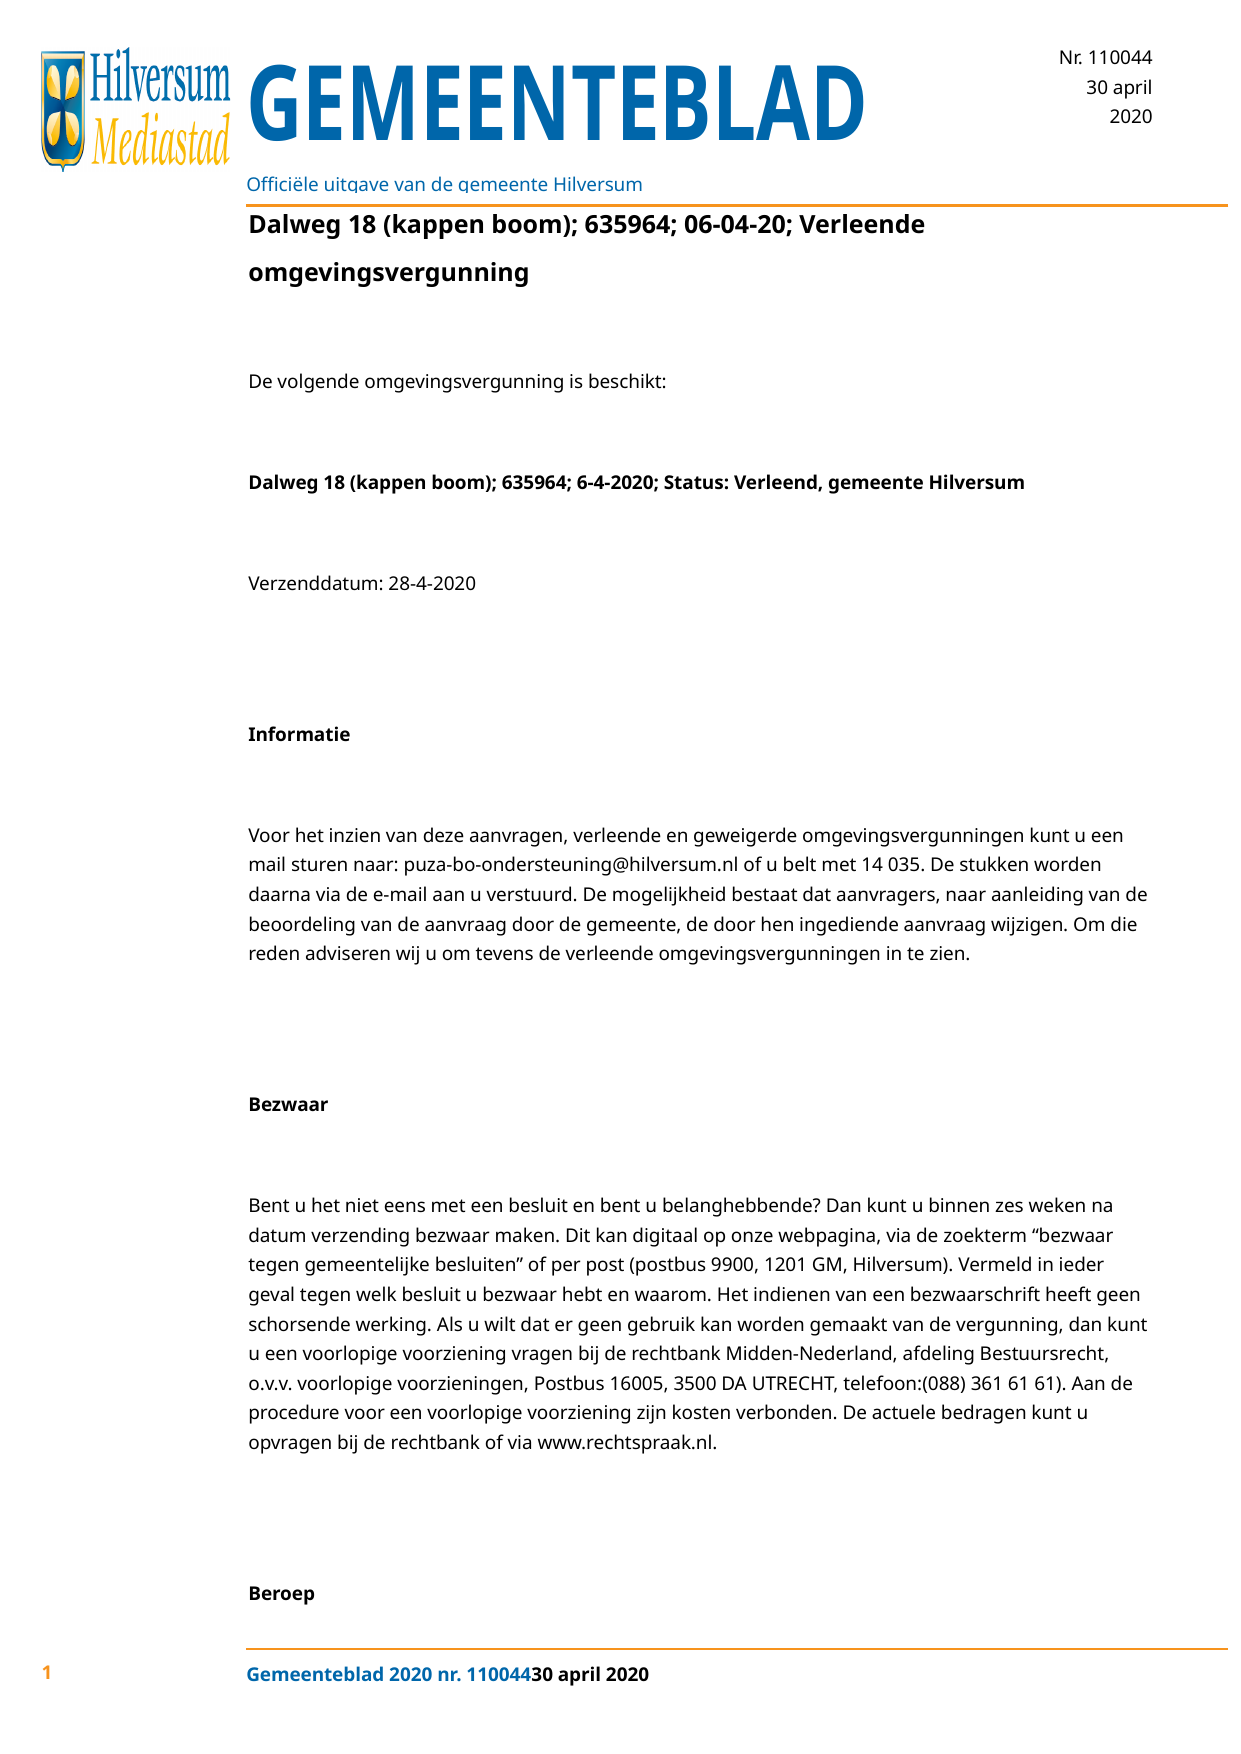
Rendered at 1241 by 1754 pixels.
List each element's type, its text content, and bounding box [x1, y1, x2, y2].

picture [41, 47, 231, 172]
text Informatie [248, 721, 1152, 747]
text Beroep [248, 1580, 1152, 1606]
text Verzenddatum: 28-4-2020 [248, 570, 1152, 596]
text Dalweg 18 (kappen boom); 635964; 6-4-2020; Status: Verleend, gemeente Hilversum [248, 469, 1152, 495]
text Bent u het niet eens met een besluit en bent u belanghebbende? Dan kunt u binnen zes weken na datum verzending bezwaar maken. Dit kan digitaal op onze webpagina, via de zoekterm “bezwaar tegen gemeentelijke besluiten” of per post (postbus 9900, 1201 GM, Hilversum). Vermeld in ieder geval tegen welk besluit u bezwaar hebt en waarom. Het indienen van een bezwaarschrift heeft geen schorsende werking. Als u wilt dat er geen gebruik kan worden gemaakt van de vergunning, dan kunt u een voorlopige voorziening vragen bij de rechtbank Midden-Nederland, afdeling Bestuursrecht, o.v.v. voorlopige voorzieningen, Postbus 16005, 3500 DA UTRECHT, telefoon:(088) 361 61 61). Aan de procedure voor een voorlopige voorziening zijn kosten verbonden. De actuele bedragen kunt u opvragen bij de rechtbank of via www.rechtspraak.nl. [248, 1192, 1152, 1455]
text Bezwaar [248, 1092, 1152, 1117]
text Dalweg 18 (kappen boom); 635964; 06-04-20; Verleende omgevingsvergunning [248, 207, 1152, 288]
text Voor het inzien van deze aanvragen, verleende en geweigerde omgevingsvergunningen kunt u een mail sturen naar: puza-bo-ondersteuning@hilversum.nl of u belt met 14 035. De stukken worden daarna via de e-mail aan u verstuurd. De mogelijkheid bestaat dat aanvragers, naar aanleiding van de beoordeling van de aanvraag door de gemeente, de door hen ingediende aanvraag wijzigen. Om die reden adviseren wij u om tevens de verleende omgevingsvergunningen in te zien. [248, 822, 1152, 966]
text De volgende omgevingsvergunning is beschikt: [248, 368, 1152, 394]
